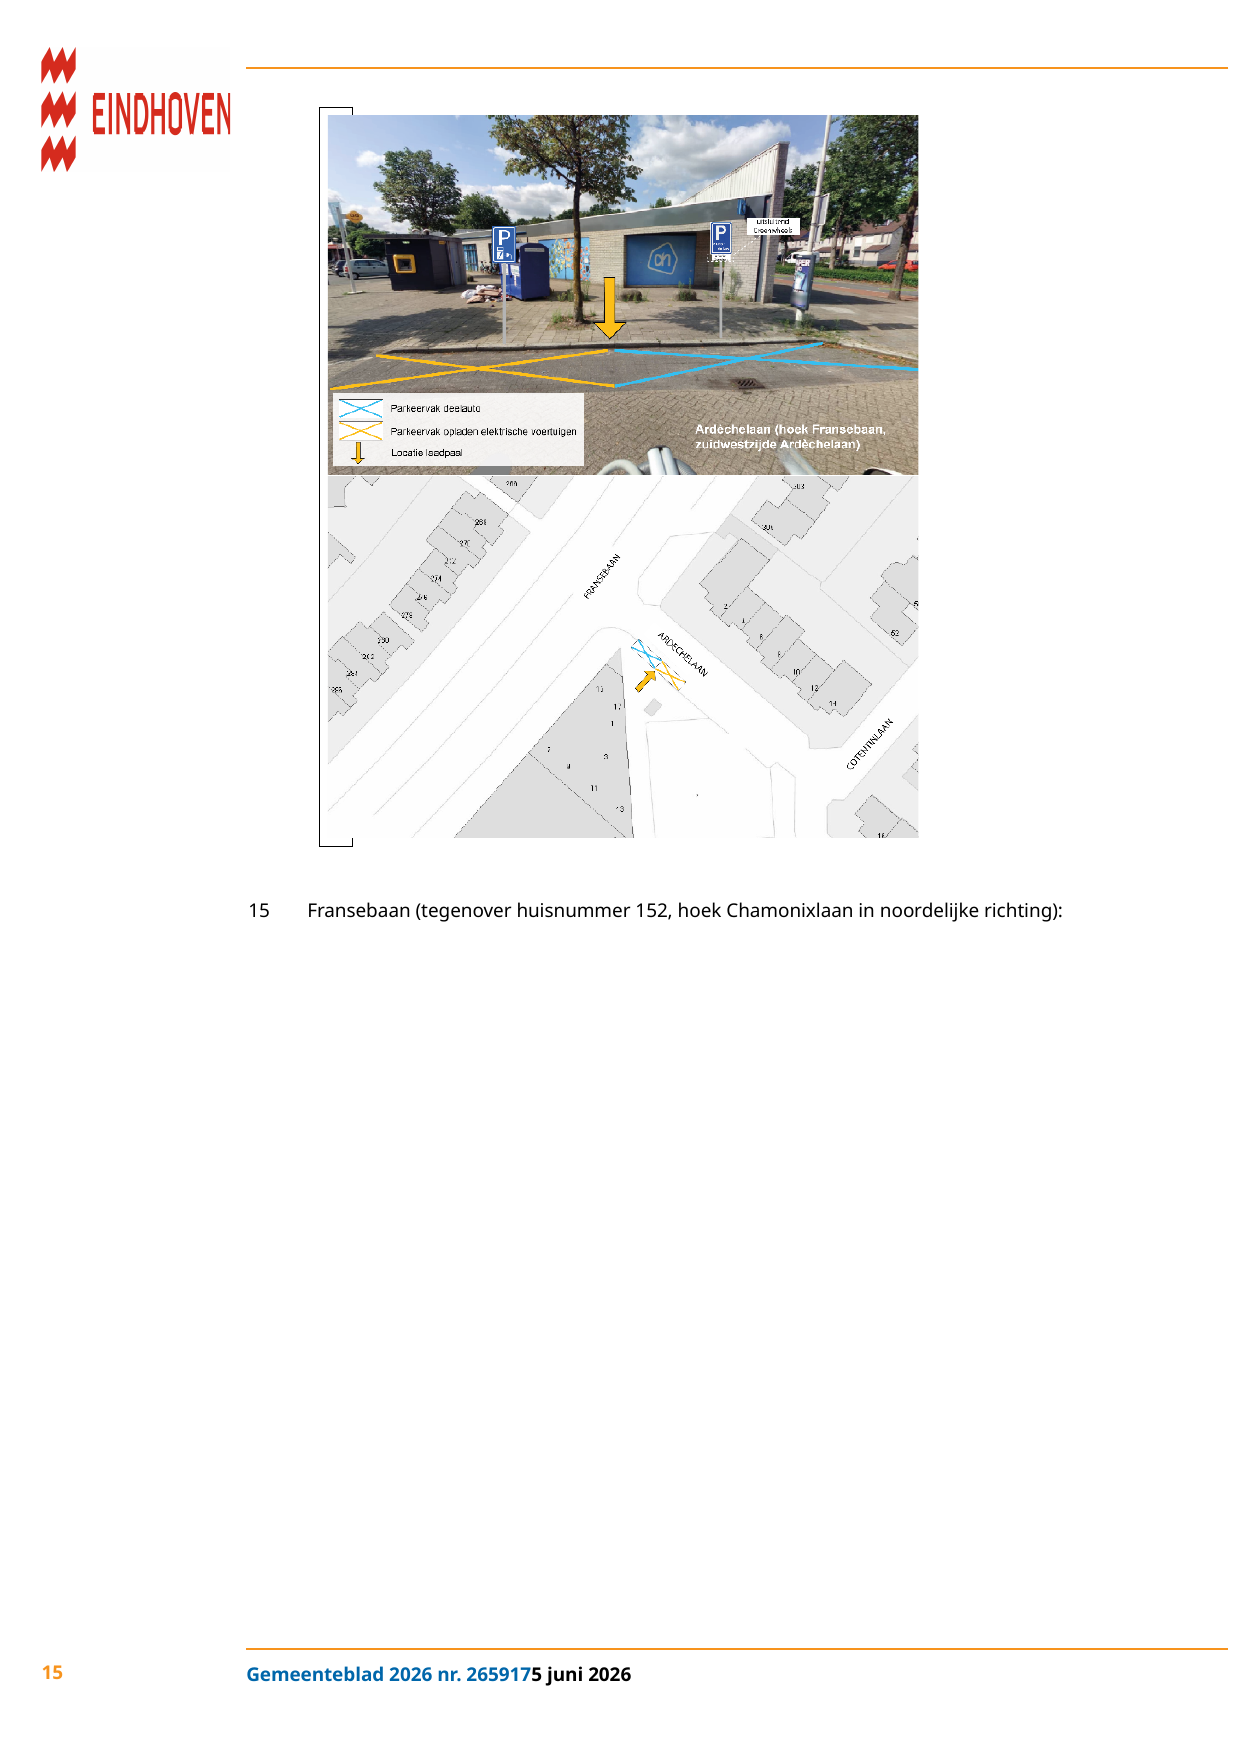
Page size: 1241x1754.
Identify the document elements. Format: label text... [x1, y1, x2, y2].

picture [327, 115, 919, 838]
list Fransebaan (tegenover huisnummer 152, hoek Chamonixlaan in noordelijke richting): [248, 897, 1152, 923]
picture [41, 47, 231, 172]
